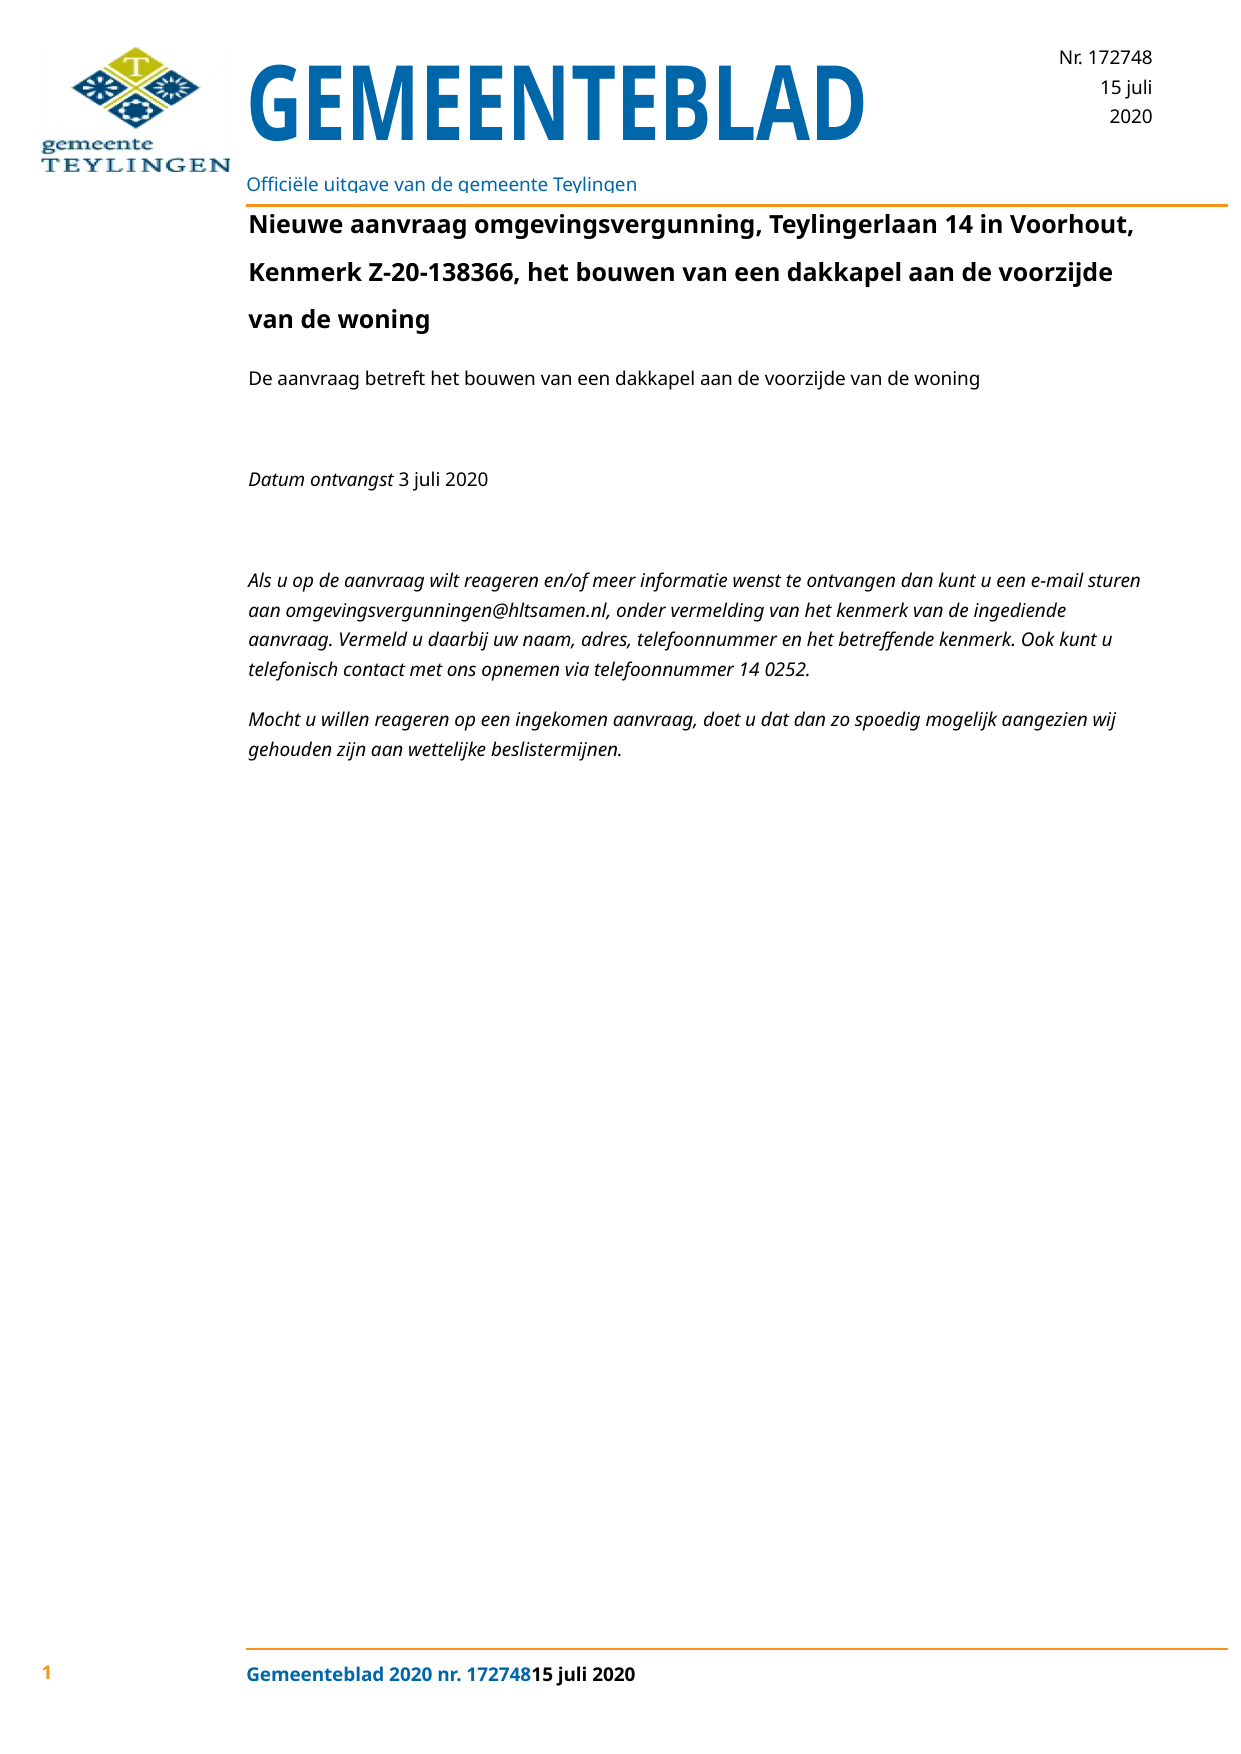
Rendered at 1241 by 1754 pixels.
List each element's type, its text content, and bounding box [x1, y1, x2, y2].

text Als u op de aanvraag wilt reageren en/of meer informatie wenst te ontvangen dan kunt u een e-mail sturen aan omgevingsvergunningen@hltsamen.nl, onder vermelding van het kenmerk van de ingediende aanvraag. Vermeld u daarbij uw naam, adres, telefoonnummer en het betreffende kenmerk. Ook kunt u telefonisch contact met ons opnemen via telefoonnummer 14 0252. [248, 567, 1152, 682]
text Mocht u willen reageren op een ingekomen aanvraag, doet u dat dan zo spoedig mogelijk aangezien wij gehouden zijn aan wettelijke beslistermijnen. [248, 706, 1152, 762]
text De aanvraag betreft het bouwen van een dakkapel aan de voorzijde van de woning [248, 366, 1152, 391]
text Datum ontvangst 3 juli 2020 [248, 466, 1152, 492]
text Nieuwe aanvraag omgevingsvergunning, Teylingerlaan 14 in Voorhout, Kenmerk Z-20-138366, het bouwen van een dakkapel aan de voorzijde van de woning [248, 207, 1152, 336]
picture [41, 47, 231, 172]
